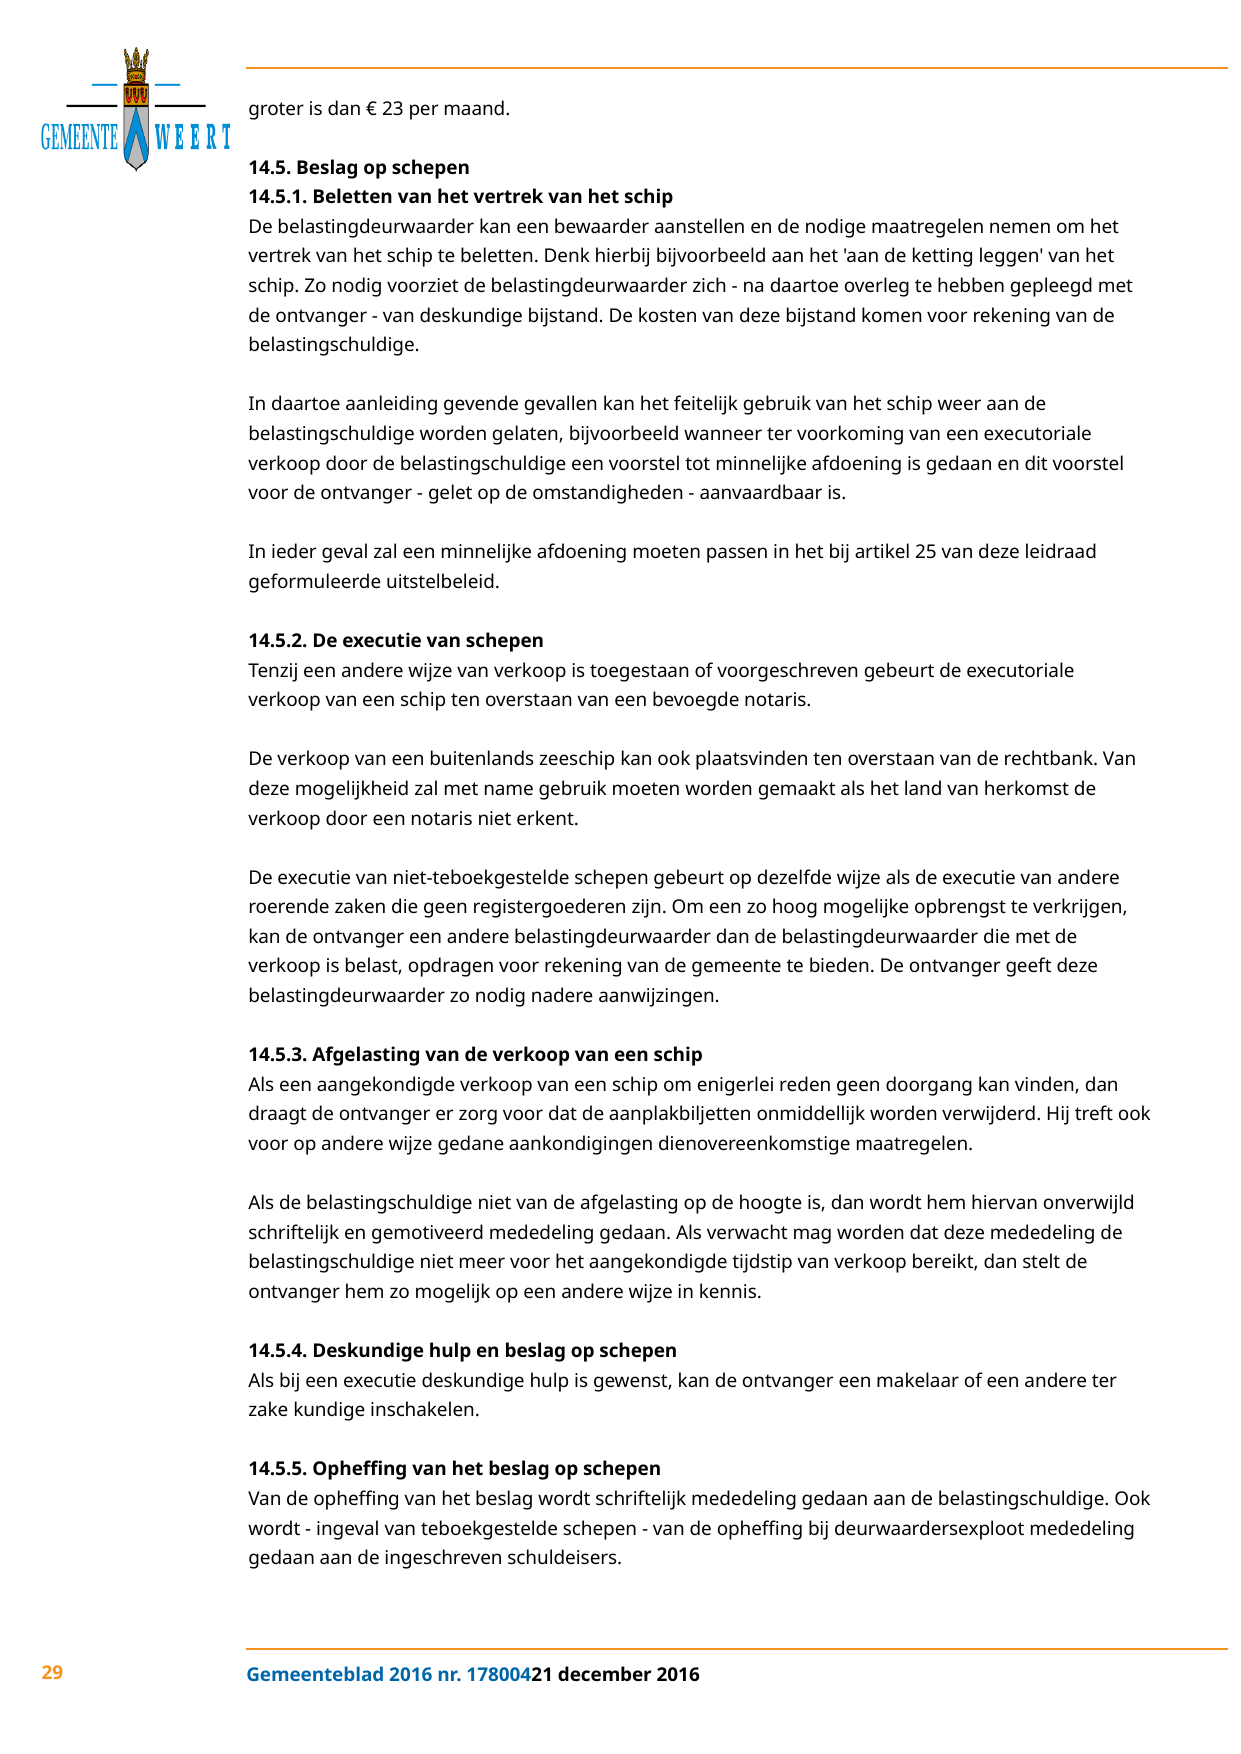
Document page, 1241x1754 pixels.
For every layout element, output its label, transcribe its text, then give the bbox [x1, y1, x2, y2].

text 14.5. Beslag op schepen [248, 154, 1152, 180]
text In daartoe aanleiding gevende gevallen kan het feitelijk gebruik van het schip weer aan de belastingschuldige worden gelaten, bijvoorbeeld wanneer ter voorkoming van een executoriale verkoop door de belastingschuldige een voorstel tot minnelijke afdoening is gedaan en dit voorstel voor de ontvanger - gelet op de omstandigheden - aanvaardbaar is. [248, 391, 1152, 505]
text Als de belastingschuldige niet van de afgelasting op de hoogte is, dan wordt hem hiervan onverwijld schriftelijk en gemotiveerd mededeling gedaan. Als verwacht mag worden dat deze mededeling de belastingschuldige niet meer voor het aangekondigde tijdstip van verkoop bereikt, dan stelt de ontvanger hem zo mogelijk op een andere wijze in kennis. [248, 1189, 1152, 1304]
text In ieder geval zal een minnelijke afdoening moeten passen in het bij artikel 25 van deze leidraad geformuleerde uitstelbeleid. [248, 538, 1152, 594]
text 14.5.5. Opheffing van het beslag op schepen [248, 1456, 1152, 1481]
text Als bij een executie deskundige hulp is gewenst, kan de ontvanger een makelaar of een andere ter zake kundige inschakelen. [248, 1367, 1152, 1422]
text De executie van niet-teboekgestelde schepen gebeurt op dezelfde wijze als de executie van andere roerende zaken die geen registergoederen zijn. Om een zo hoog mogelijke opbrengst te verkrijgen, kan de ontvanger een andere belastingdeurwaarder dan de belastingdeurwaarder die met de verkoop is belast, opdragen voor rekening van de gemeente te bieden. De ontvanger geeft deze belastingdeurwaarder zo nodig nadere aanwijzingen. [248, 864, 1152, 1008]
text De belastingdeurwaarder kan een bewaarder aanstellen en de nodige maatregelen nemen om het vertrek van het schip te beletten. Denk hierbij bijvoorbeeld aan het 'aan de ketting leggen' van het schip. Zo nodig voorziet de belastingdeurwaarder zich - na daartoe overleg te hebben gepleegd met de ontvanger - van deskundige bijstand. De kosten van deze bijstand komen voor rekening van de belastingschuldige. [248, 213, 1152, 357]
text 14.5.1. Beletten van het vertrek van het schip [248, 183, 1152, 209]
text 14.5.3. Afgelasting van de verkoop van een schip [248, 1041, 1152, 1067]
text Tenzij een andere wijze van verkoop is toegestaan of voorgeschreven gebeurt de executoriale verkoop van een schip ten overstaan van een bevoegde notaris. [248, 657, 1152, 712]
text Van de opheffing van het beslag wordt schriftelijk mededeling gedaan aan de belastingschuldige. Ook wordt - ingeval van teboekgestelde schepen - van de opheffing bij deurwaardersexploot mededeling gedaan aan de ingeschreven schuldeisers. [248, 1485, 1152, 1570]
text 14.5.4. Deskundige hulp en beslag op schepen [248, 1337, 1152, 1363]
text De verkoop van een buitenlands zeeschip kan ook plaatsvinden ten overstaan van de rechtbank. Van deze mogelijkheid zal met name gebruik moeten worden gemaakt als het land van herkomst de verkoop door een notaris niet erkent. [248, 746, 1152, 831]
text groter is dan € 23 per maand. [248, 95, 1152, 121]
text Als een aangekondigde verkoop van een schip om enigerlei reden geen doorgang kan vinden, dan draagt de ontvanger er zorg voor dat de aanplakbiljetten onmiddellijk worden verwijderd. Hij treft ook voor op andere wijze gedane aankondigingen dienovereenkomstige maatregelen. [248, 1071, 1152, 1156]
picture [41, 47, 231, 172]
text 14.5.2. De executie van schepen [248, 627, 1152, 653]
